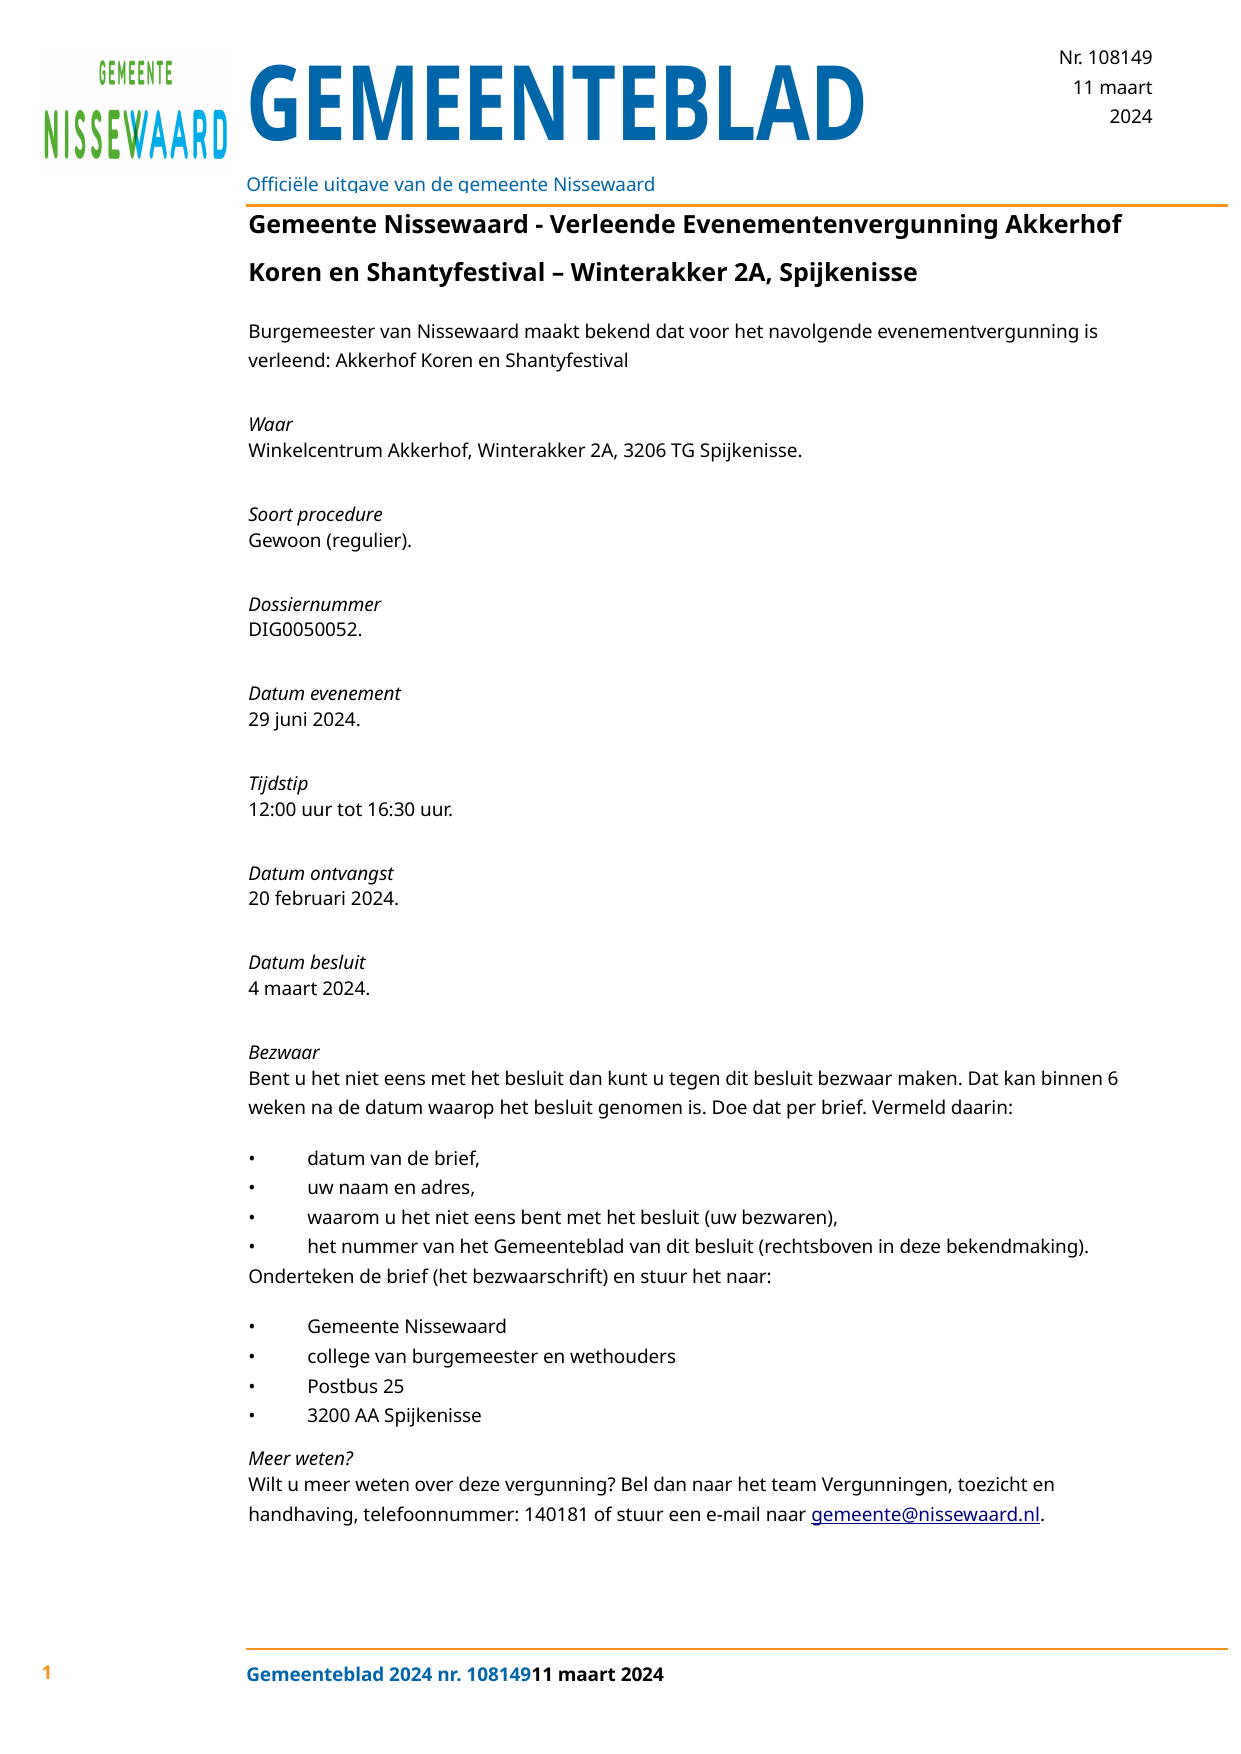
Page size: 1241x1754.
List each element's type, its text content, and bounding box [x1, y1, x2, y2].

text Datum besluit [248, 949, 1152, 975]
text Burgemeester van Nissewaard maakt bekend dat voor het navolgende evenementvergunning is verleend: Akkerhof Koren en Shantyfestival [248, 318, 1152, 373]
text Gewoon (regulier). [248, 527, 1152, 553]
list waarom u het niet eens bent met het besluit (uw bezwaren), [248, 1204, 1152, 1230]
text Waar [248, 411, 1152, 437]
text 20 februari 2024. [248, 886, 1152, 911]
list datum van de brief, [248, 1145, 1152, 1171]
list Postbus 25 [248, 1373, 1152, 1399]
text 12:00 uur tot 16:30 uur. [248, 796, 1152, 822]
text Onderteken de brief (het bezwaarschrift) en stuur het naar: [248, 1263, 1152, 1289]
text Datum evenement [248, 681, 1152, 706]
text Tijdstip [248, 770, 1152, 796]
list college van burgemeester en wethouders [248, 1343, 1152, 1369]
picture [41, 47, 231, 172]
text Datum ontvangst [248, 860, 1152, 886]
text 4 maart 2024. [248, 975, 1152, 1001]
text Bent u het niet eens met het besluit dan kunt u tegen dit besluit bezwaar maken. Dat kan binnen 6 weken na de datum waarop het besluit genomen is. Doe dat per brief. Vermeld daarin: [248, 1065, 1152, 1120]
list Gemeente Nissewaard [248, 1314, 1152, 1339]
text 29 juni 2024. [248, 706, 1152, 732]
text Wilt u meer weten over deze vergunning? Bel dan naar het team Vergunningen, toezicht en handhaving, telefoonnummer: 140181 of stuur een e-mail naar gemeente@nissewaard.nl. [248, 1471, 1152, 1527]
text Gemeente Nissewaard - Verleende Evenementenvergunning Akkerhof Koren en Shantyfestival – Winterakker 2A, Spijkenisse [248, 207, 1152, 288]
list 3200 AA Spijkenisse [248, 1402, 1152, 1428]
list uw naam en adres, [248, 1174, 1152, 1200]
text Dossiernummer [248, 591, 1152, 617]
text Winkelcentrum Akkerhof, Winterakker 2A, 3206 TG Spijkenisse. [248, 437, 1152, 463]
text Bezwaar [248, 1039, 1152, 1065]
text Soort procedure [248, 501, 1152, 527]
text Meer weten? [248, 1446, 1152, 1471]
text DIG0050052. [248, 617, 1152, 642]
list het nummer van het Gemeenteblad van dit besluit (rechtsboven in deze bekendmaking). [248, 1234, 1152, 1259]
